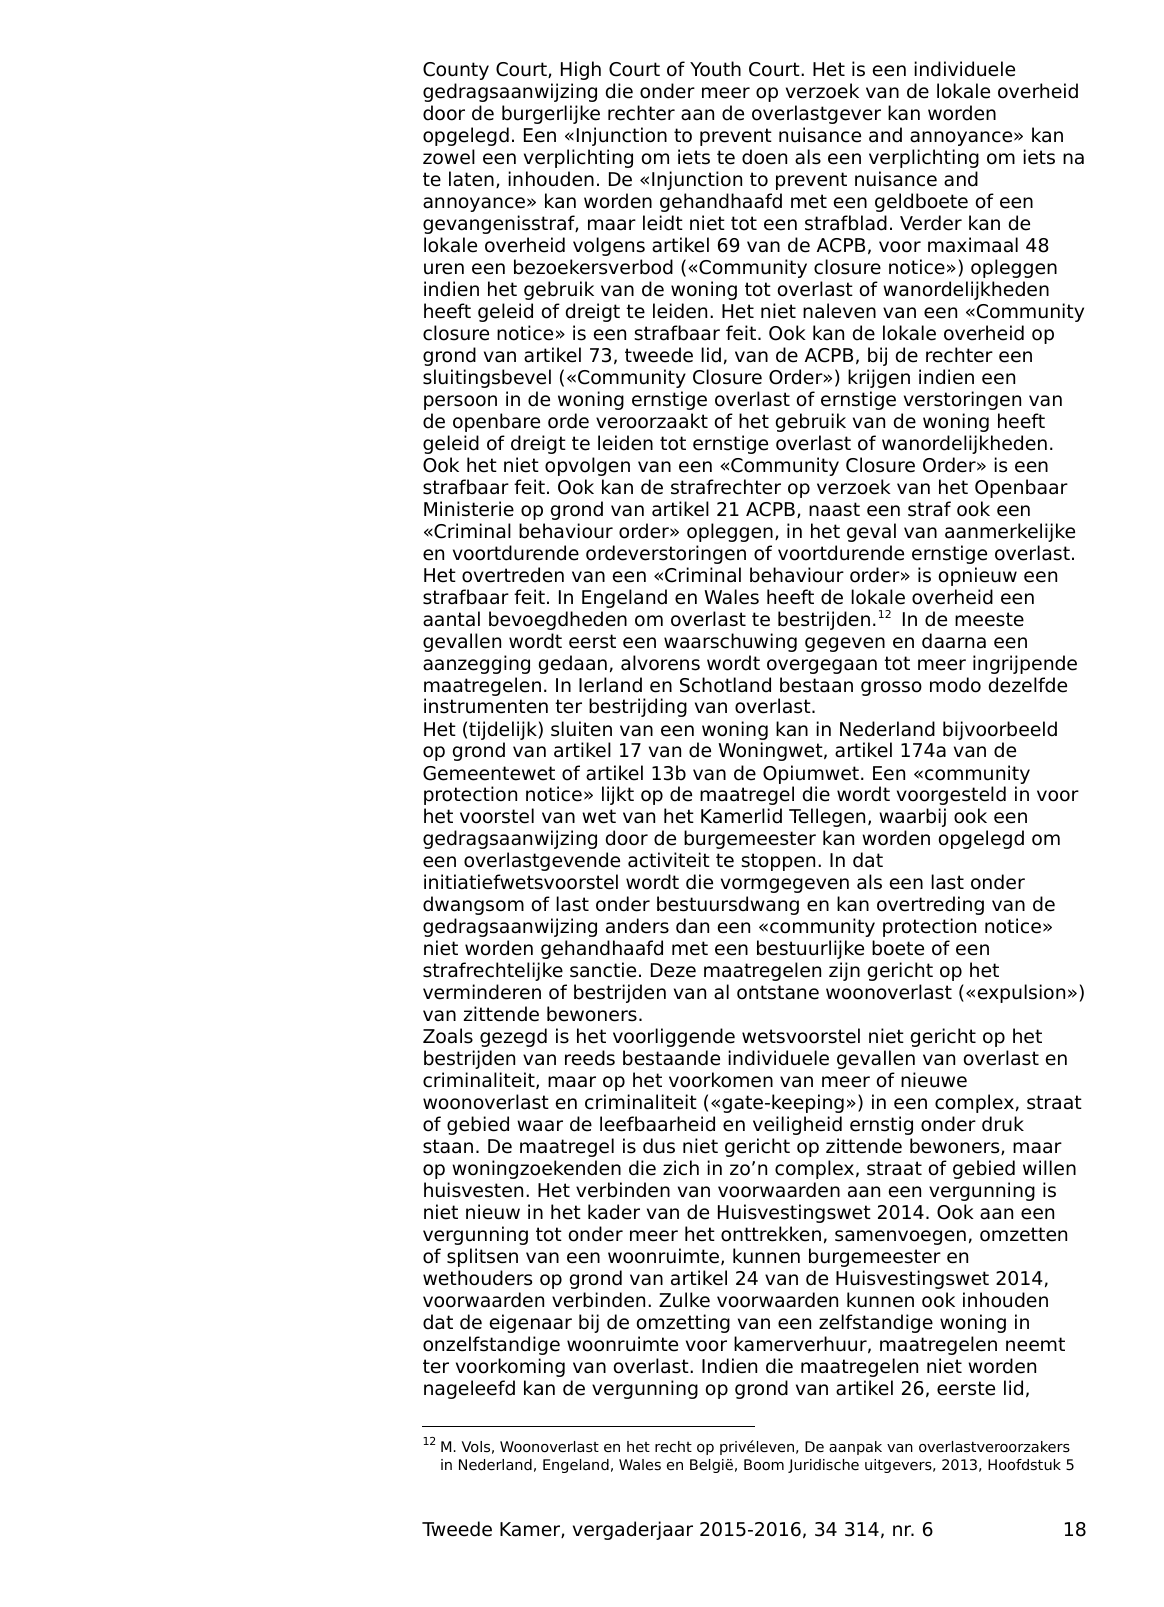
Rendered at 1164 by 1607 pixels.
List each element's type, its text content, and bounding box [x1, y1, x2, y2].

text Het (tijdelijk) sluiten van een woning kan in Nederland bijvoorbeeld op grond van artikel 17 van de Woningwet, artikel 174a van de Gemeentewet of artikel 13b van de Opiumwet. Een «community protection notice» lijkt op de maatregel die wordt voorgesteld in voor het voorstel van wet van het Kamerlid Tellegen, waarbij ook een gedragsaanwijzing door de burgemeester kan worden opgelegd om een overlastgevende activiteit te stoppen. In dat initiatiefwetsvoorstel wordt die vormgegeven als een last onder dwangsom of last onder bestuursdwang en kan overtreding van de gedragsaanwijzing anders dan een «community protection notice» niet worden gehandhaafd met een bestuurlijke boete of een strafrechtelijke sanctie. Deze maatregelen zijn gericht op het verminderen of bestrijden van al ontstane woonoverlast («expulsion») van zittende bewoners. [422, 718, 1087, 1026]
text County Court, High Court of Youth Court. Het is een individuele gedragsaanwijzing die onder meer op verzoek van de lokale overheid door de burgerlijke rechter aan de overlastgever kan worden opgelegd. Een «Injunction to prevent nuisance and annoyance» kan zowel een verplichting om iets te doen als een verplichting om iets na te laten, inhouden. De «Injunction to prevent nuisance and annoyance» kan worden gehandhaafd met een geldboete of een gevangenisstraf, maar leidt niet tot een strafblad. Verder kan de lokale overheid volgens artikel 69 van de ACPB, voor maximaal 48 uren een bezoekersverbod («Community closure notice») opleggen indien het gebruik van de woning tot overlast of wanordelijkheden heeft geleid of dreigt te leiden. Het niet naleven van een «Community closure notice» is een strafbaar feit. Ook kan de lokale overheid op grond van artikel 73, tweede lid, van de ACPB, bij de rechter een sluitingsbevel («Community Closure Order») krijgen indien een persoon in de woning ernstige overlast of ernstige verstoringen van de openbare orde veroorzaakt of het gebruik van de woning heeft geleid of dreigt te leiden tot ernstige overlast of wanordelijkheden. Ook het niet opvolgen van een «Community Closure Order» is een strafbaar feit. Ook kan de strafrechter op verzoek van het Openbaar Ministerie op grond van artikel 21 ACPB, naast een straf ook een «Criminal behaviour order» opleggen, in het geval van aanmerkelijke en voortdurende ordeverstoringen of voortdurende ernstige overlast. Het overtreden van een «Criminal behaviour order» is opnieuw een strafbaar feit. In Engeland en Wales heeft de lokale overheid een aantal bevoegdheden om overlast te bestrijden. In de meeste gevallen wordt eerst een waarschuwing gegeven en daarna een aanzegging gedaan, alvorens wordt overgegaan tot meer ingrijpende maatregelen. In Ierland en Schotland bestaan grosso modo dezelfde instrumenten ter bestrijding van overlast. [422, 59, 1087, 718]
text Zoals gezegd is het voorliggende wetsvoorstel niet gericht op het bestrijden van reeds bestaande individuele gevallen van overlast en criminaliteit, maar op het voorkomen van meer of nieuwe woonoverlast en criminaliteit («gate-keeping») in een complex, straat of gebied waar de leefbaarheid en veiligheid ernstig onder druk staan. De maatregel is dus niet gericht op zittende bewoners, maar op woningzoekenden die zich in zo’n complex, straat of gebied willen huisvesten. Het verbinden van voorwaarden aan een vergunning is niet nieuw in het kader van de Huisvestingswet 2014. Ook aan een vergunning tot onder meer het onttrekken, samenvoegen, omzetten of splitsen van een woonruimte, kunnen burgemeester en wethouders op grond van artikel 24 van de Huisvestingswet 2014, voorwaarden verbinden. Zulke voorwaarden kunnen ook inhouden dat de eigenaar bij de omzetting van een zelfstandige woning in onzelfstandige woonruimte voor kamerverhuur, maatregelen neemt ter voorkoming van overlast. Indien die maatregelen niet worden nageleefd kan de vergunning op grond van artikel 26, eerste lid, [422, 1026, 1087, 1400]
text M. Vols, Woonoverlast en het recht op privéleven, De aanpak van overlastveroorzakers in Nederland, Engeland, Wales en België, Boom Juridische uitgevers, 2013, Hoofdstuk 5 [422, 1435, 1087, 1474]
